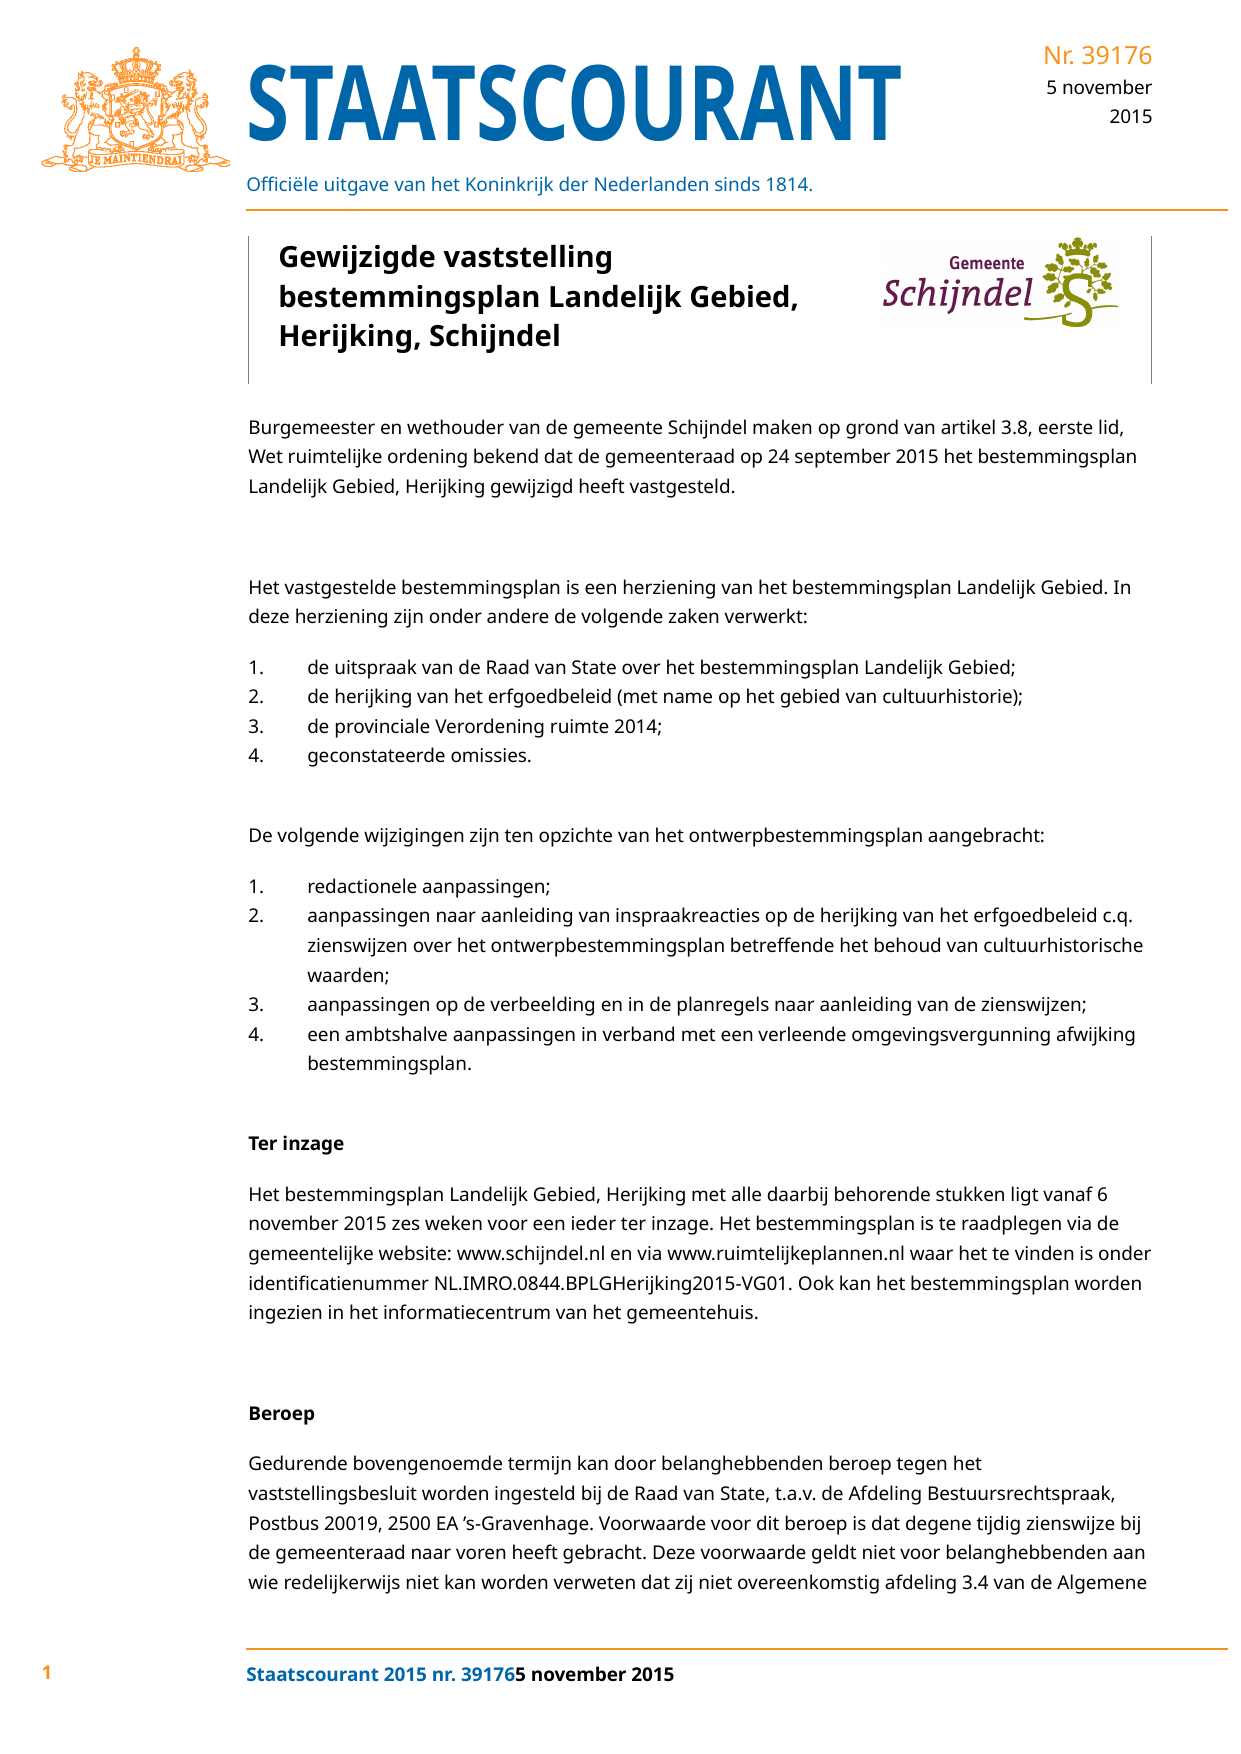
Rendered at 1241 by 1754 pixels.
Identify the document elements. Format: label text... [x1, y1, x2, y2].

list redactionele aanpassingen; [248, 873, 1152, 899]
table_header Gewijzigde vaststelling bestemmingsplan Landelijk Gebied, Herijking, Schijndel [249, 236, 850, 384]
text Ter inzage [248, 1131, 1152, 1156]
text Het vastgestelde bestemmingsplan is een herziening van het bestemmingsplan Landelijk Gebied. In deze herziening zijn onder andere de volgende zaken verwerkt: [248, 574, 1152, 629]
list de provinciale Verordening ruimte 2014; [248, 713, 1152, 739]
text Het bestemmingsplan Landelijk Gebied, Herijking met alle daarbij behorende stukken ligt vanaf 6 november 2015 zes weken voor een ieder ter inzage. Het bestemmingsplan is te raadplegen via de gemeentelijke website: www.schijndel.nl en via www.ruimtelijkeplannen.nl waar het te vinden is onder identificatienummer NL.IMRO.0844.BPLGHerijking2015-VG01. Ook kan het bestemmingsplan worden ingezien in het informatiecentrum van het gemeentehuis. [248, 1181, 1152, 1325]
list geconstateerde omissies. [248, 743, 1152, 768]
text Gedurende bovengenoemde termijn kan door belanghebbenden beroep tegen het vaststellingsbesluit worden ingesteld bij de Raad van State, t.a.v. de Afdeling Bestuursrechtspraak, Postbus 20019, 2500 EA ’s-Gravenhage. Voorwaarde voor dit beroep is dat degene tijdig zienswijze bij de gemeenteraad naar voren heeft gebracht. Deze voorwaarde geldt niet voor belanghebbenden aan wie redelijkerwijs niet kan worden verweten dat zij niet overeenkomstig afdeling 3.4 van de Algemene [248, 1451, 1152, 1595]
picture [882, 236, 1119, 328]
picture [41, 47, 231, 172]
text Beroep [248, 1400, 1152, 1426]
text De volgende wijzigingen zijn ten opzichte van het ontwerpbestemmingsplan aangebracht: [248, 823, 1152, 848]
list aanpassingen op de verbeelding en in de planregels naar aanleiding van de zienswijzen; [248, 991, 1152, 1017]
text Burgemeester en wethouder van de gemeente Schijndel maken op grond van artikel 3.8, eerste lid, Wet ruimtelijke ordening bekend dat de gemeenteraad op 24 september 2015 het bestemmingsplan Landelijk Gebied, Herijking gewijzigd heeft vastgesteld. [248, 414, 1152, 499]
table_header [850, 236, 1151, 384]
list de uitspraak van de Raad van State over het bestemmingsplan Landelijk Gebied; [248, 654, 1152, 680]
list een ambtshalve aanpassingen in verband met een verleende omgevingsvergunning afwijking bestemmingsplan. [248, 1021, 1152, 1076]
list de herijking van het erfgoedbeleid (met name op het gebied van cultuurhistorie); [248, 683, 1152, 709]
list aanpassingen naar aanleiding van inspraakreacties op de herijking van het erfgoedbeleid c.q. zienswijzen over het ontwerpbestemmingsplan betreffende het behoud van cultuurhistorische waarden; [248, 903, 1152, 988]
